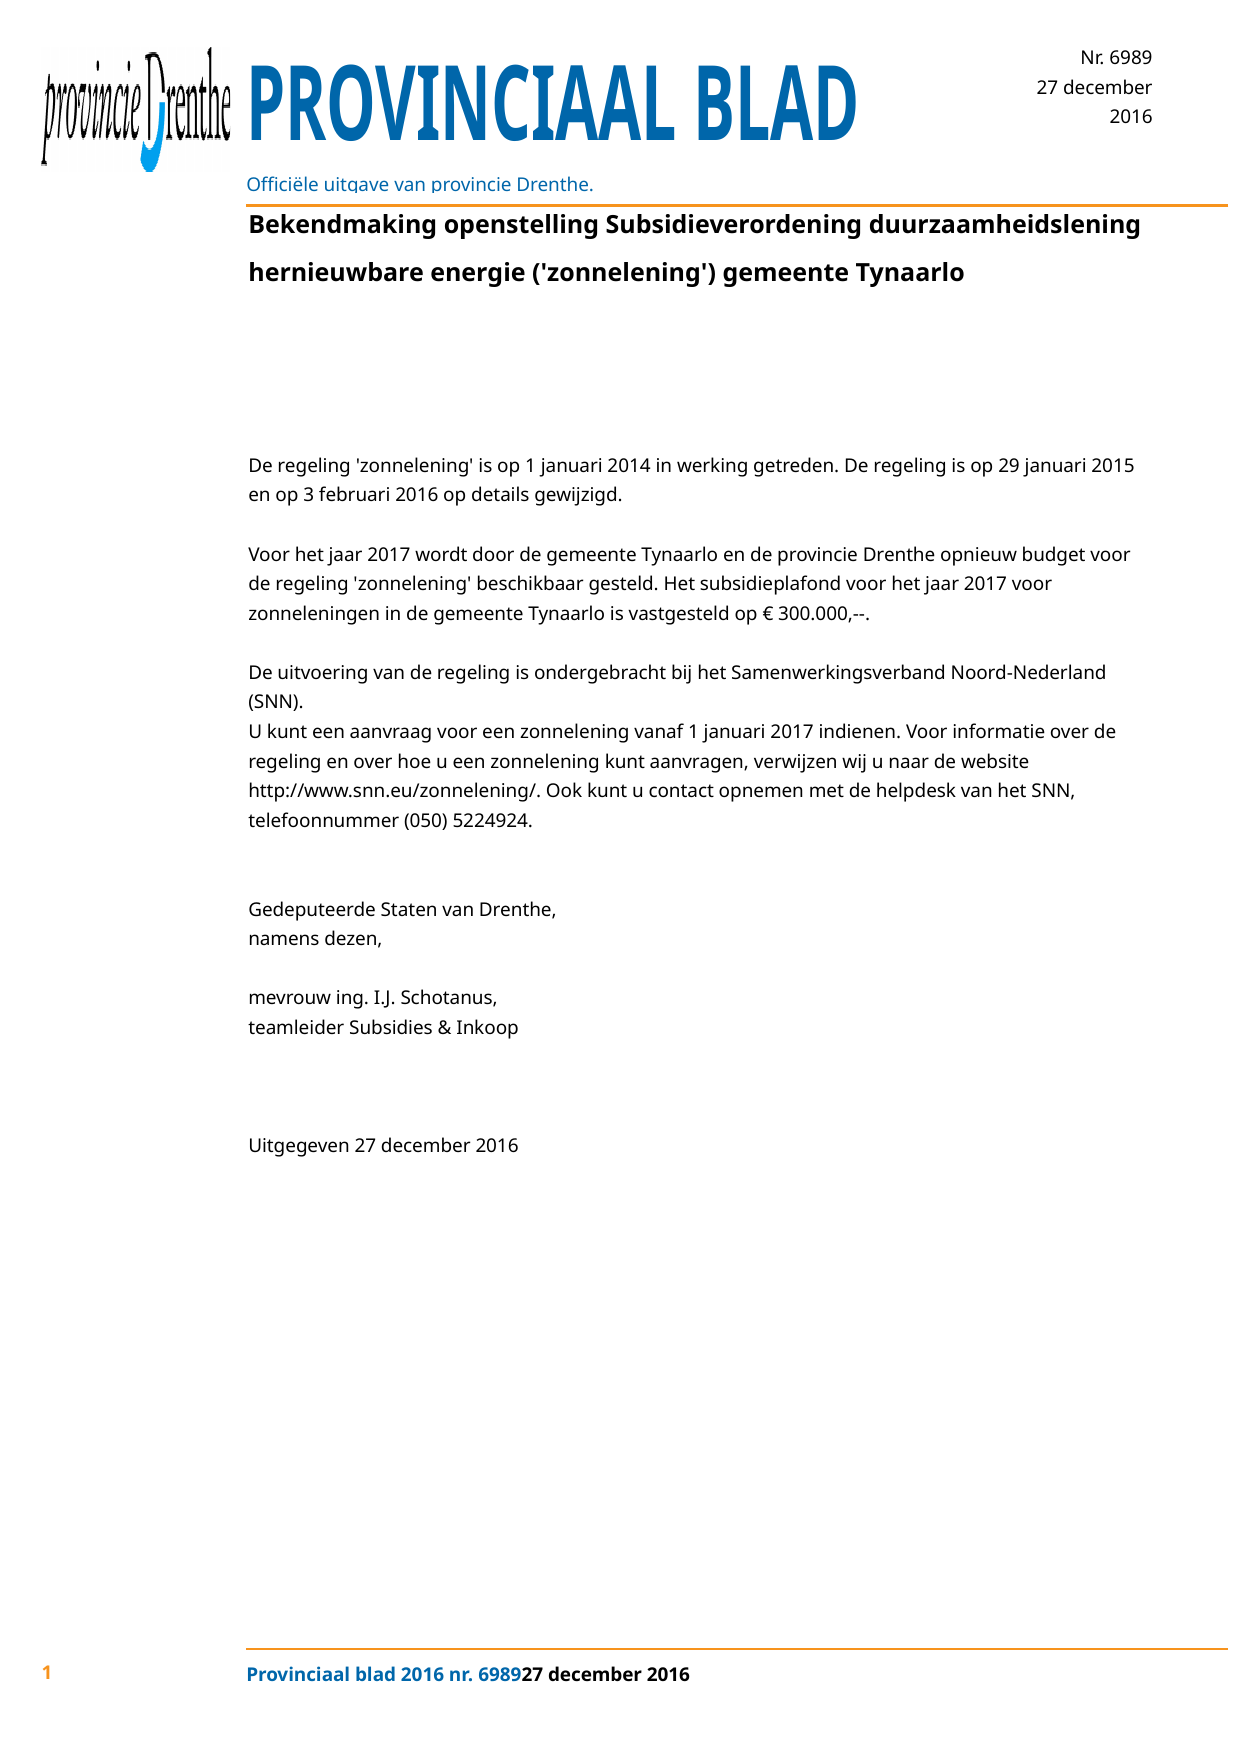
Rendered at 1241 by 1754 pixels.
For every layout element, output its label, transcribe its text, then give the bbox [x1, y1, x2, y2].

text namens dezen, [248, 925, 1152, 951]
text De regeling 'zonnelening' is op 1 januari 2014 in werking getreden. De regeling is op 29 januari 2015 en op 3 februari 2016 op details gewijzigd. [248, 452, 1152, 507]
picture [41, 47, 231, 172]
text Gedeputeerde Staten van Drenthe, [248, 896, 1152, 922]
text Bekendmaking openstelling Subsidieverordening duurzaamheidslening hernieuwbare energie ('zonnelening') gemeente Tynaarlo [248, 207, 1152, 288]
text U kunt een aanvraag voor een zonnelening vanaf 1 januari 2017 indienen. Voor informatie over de regeling en over hoe u een zonnelening kunt aanvragen, verwijzen wij u naar de website http://www.snn.eu/zonnelening/. Ook kunt u contact opnemen met de helpdesk van het SNN, telefoonnummer (050) 5224924. [248, 718, 1152, 833]
text Uitgegeven 27 december 2016 [248, 1132, 1152, 1158]
text teamleider Subsidies & Inkoop [248, 1014, 1152, 1040]
text De uitvoering van de regeling is ondergebracht bij het Samenwerkingsverband Noord-Nederland (SNN). [248, 659, 1152, 714]
text Voor het jaar 2017 wordt door de gemeente Tynaarlo en de provincie Drenthe opnieuw budget voor de regeling 'zonnelening' beschikbaar gesteld. Het subsidieplafond voor het jaar 2017 voor zonneleningen in de gemeente Tynaarlo is vastgesteld op € 300.000,--. [248, 541, 1152, 626]
text mevrouw ing. I.J. Schotanus, [248, 984, 1152, 1010]
